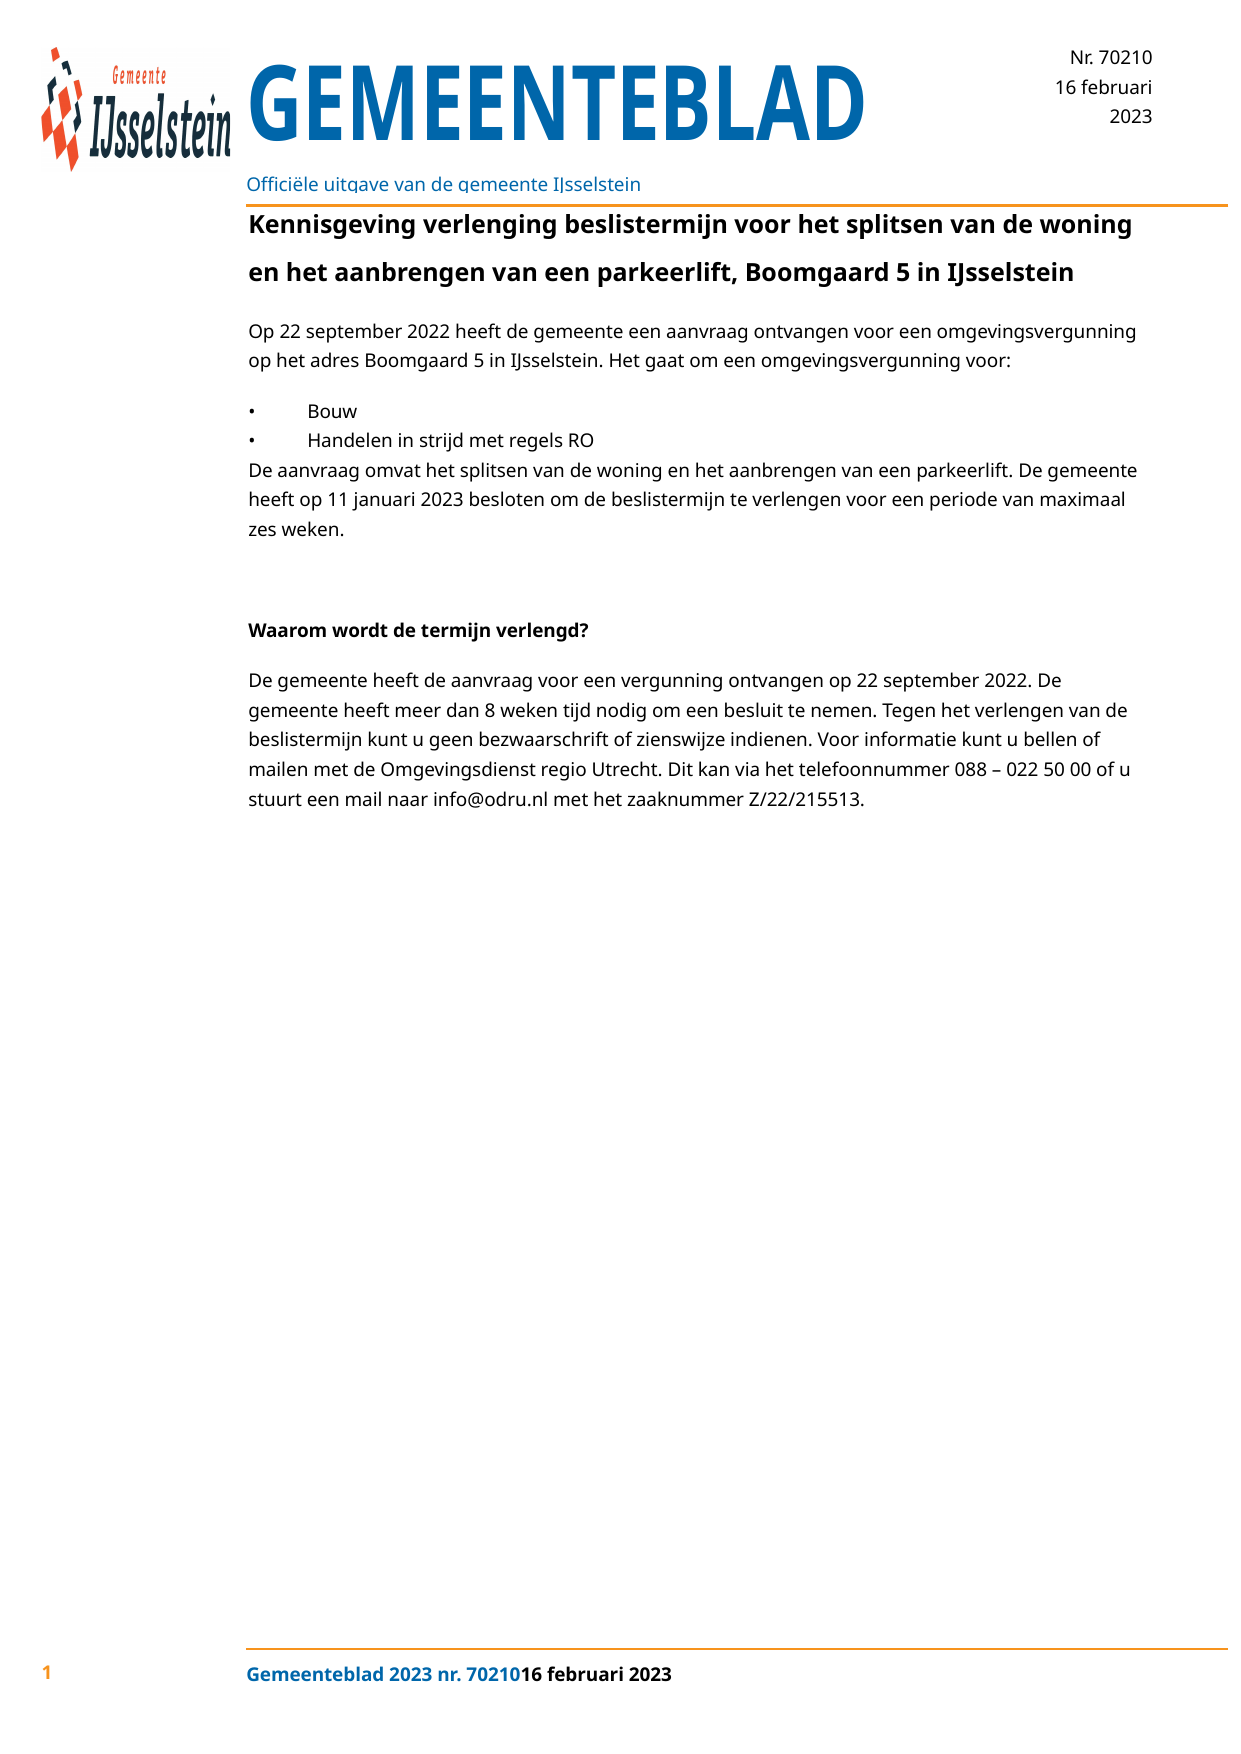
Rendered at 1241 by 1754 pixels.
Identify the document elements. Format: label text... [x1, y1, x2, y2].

text De aanvraag omvat het splitsen van de woning en het aanbrengen van een parkeerlift. De gemeente heeft op 11 januari 2023 besloten om de beslistermijn te verlengen voor een periode van maximaal zes weken. [248, 457, 1152, 542]
text De gemeente heeft de aanvraag voor een vergunning ontvangen op 22 september 2022. De gemeente heeft meer dan 8 weken tijd nodig om een besluit te nemen. Tegen het verlengen van de beslistermijn kunt u geen bezwaarschrift of zienswijze indienen. Voor informatie kunt u bellen of mailen met de Omgevingsdienst regio Utrecht. Dit kan via het telefoonnummer 088 – 022 50 00 of u stuurt een mail naar info@odru.nl met het zaaknummer Z/22/215513. [248, 667, 1152, 812]
text Kennisgeving verlenging beslistermijn voor het splitsen van de woning en het aanbrengen van een parkeerlift, Boomgaard 5 in IJsselstein [248, 207, 1152, 288]
text Op 22 september 2022 heeft de gemeente een aanvraag ontvangen voor een omgevingsvergunning op het adres Boomgaard 5 in IJsselstein. Het gaat om een omgevingsvergunning voor: [248, 318, 1152, 373]
picture [41, 47, 231, 172]
list Handelen in strijd met regels RO [248, 427, 1152, 453]
list Bouw [248, 398, 1152, 424]
text Waarom wordt de termijn verlengd? [248, 617, 1152, 643]
